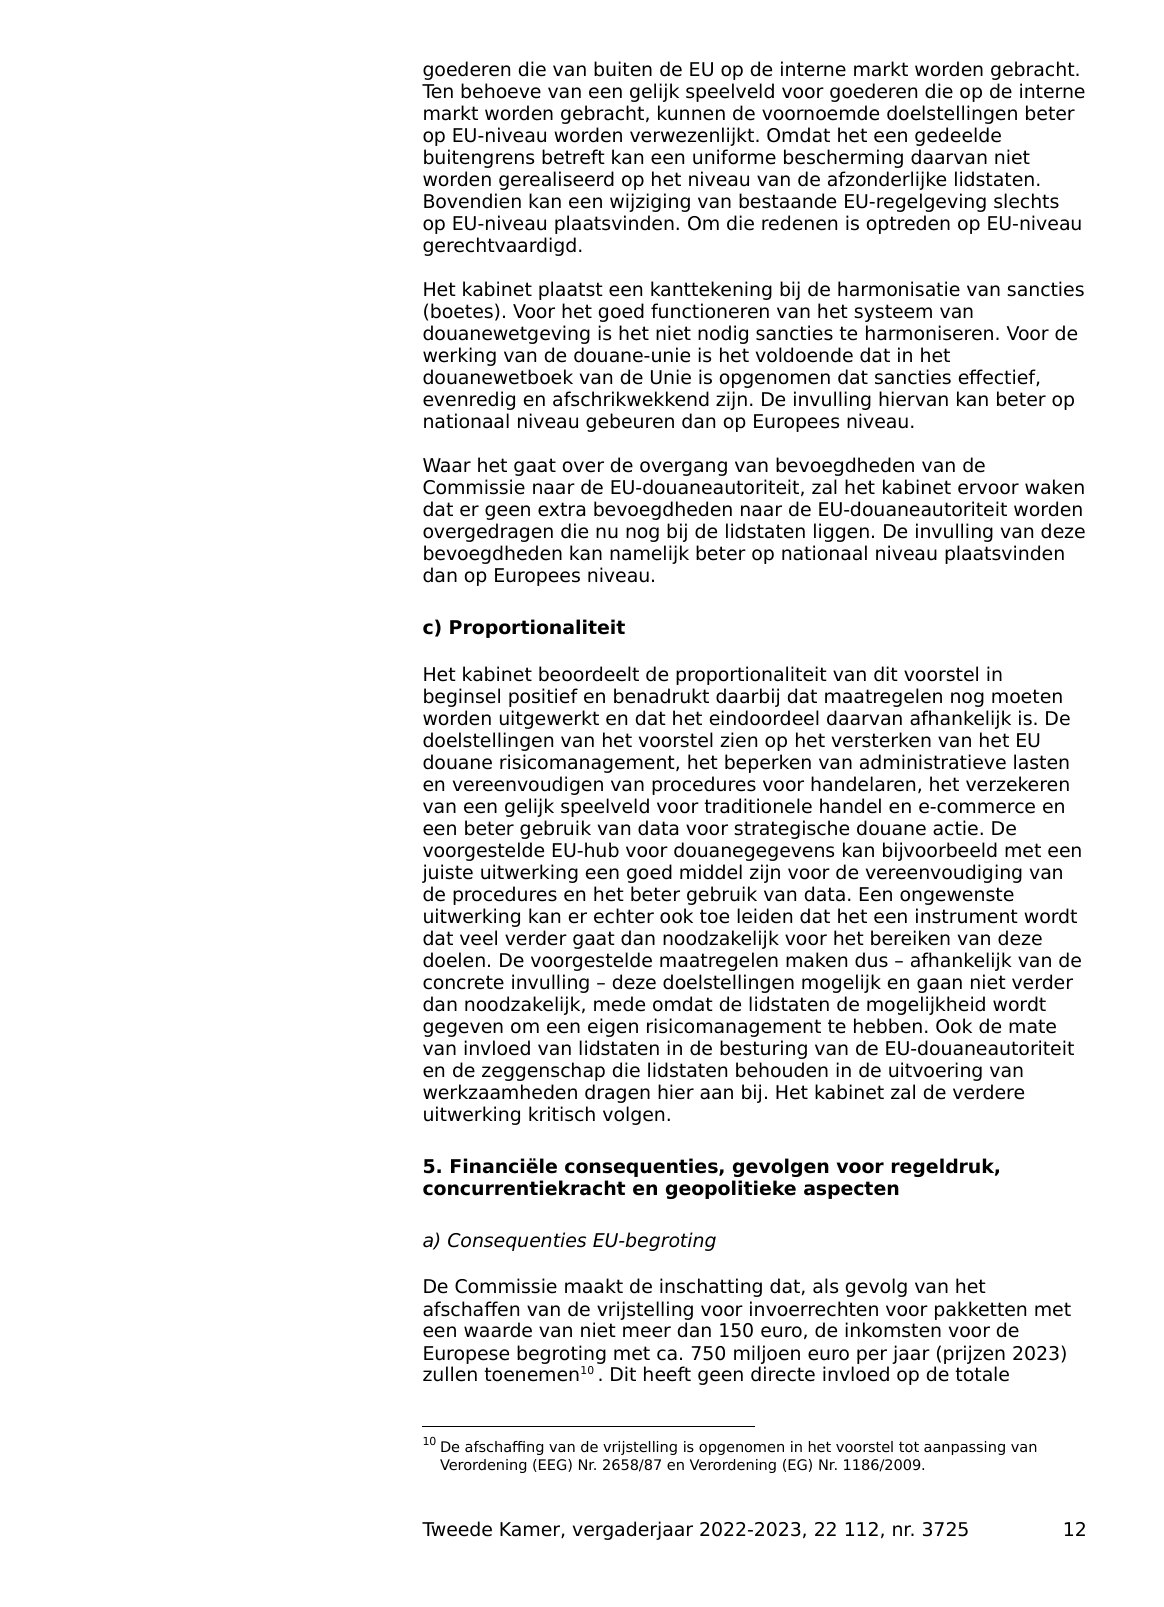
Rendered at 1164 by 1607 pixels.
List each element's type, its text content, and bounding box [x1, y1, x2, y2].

text De Commissie maakt de inschatting dat, als gevolg van het afschaffen van de vrijstelling voor invoerrechten voor pakketten met een waarde van niet meer dan 150 euro, de inkomsten voor de Europese begroting met ca. 750 miljoen euro per jaar (prijzen 2023) zullen toenemen. Dit heeft geen directe invloed op de totale [422, 1276, 1087, 1386]
text goederen die van buiten de EU op de interne markt worden gebracht. Ten behoeve van een gelijk speelveld voor goederen die op de interne markt worden gebracht, kunnen de voornoemde doelstellingen beter op EU-niveau worden verwezenlijkt. Omdat het een gedeelde buitengrens betreft kan een uniforme bescherming daarvan niet worden gerealiseerd op het niveau van de afzonderlijke lidstaten. Bovendien kan een wijziging van bestaande EU-regelgeving slechts op EU-niveau plaatsvinden. Om die redenen is optreden op EU-niveau gerechtvaardigd. [422, 59, 1087, 257]
text Het kabinet beoordeelt de proportionaliteit van dit voorstel in beginsel positief en benadrukt daarbij dat maatregelen nog moeten worden uitgewerkt en dat het eindoordeel daarvan afhankelijk is. De doelstellingen van het voorstel zien op het versterken van het EU douane risicomanagement, het beperken van administratieve lasten en vereenvoudigen van procedures voor handelaren, het verzekeren van een gelijk speelveld voor traditionele handel en e-commerce en een beter gebruik van data voor strategische douane actie. De voorgestelde EU-hub voor douanegegevens kan bijvoorbeeld met een juiste uitwerking een goed middel zijn voor de vereenvoudiging van de procedures en het beter gebruik van data. Een ongewenste uitwerking kan er echter ook toe leiden dat het een instrument wordt dat veel verder gaat dan noodzakelijk voor het bereiken van deze doelen. De voorgestelde maatregelen maken dus – afhankelijk van de concrete invulling – deze doelstellingen mogelijk en gaan niet verder dan noodzakelijk, mede omdat de lidstaten de mogelijkheid wordt gegeven om een eigen risicomanagement te hebben. Ook de mate van invloed van lidstaten in de besturing van de EU-douaneautoriteit en de zeggenschap die lidstaten behouden in de uitvoering van werkzaamheden dragen hier aan bij. Het kabinet zal de verdere uitwerking kritisch volgen. [422, 664, 1087, 1126]
text De afschaffing van de vrijstelling is opgenomen in het voorstel tot aanpassing van Verordening (EEG) Nr. 2658/87 en Verordening (EG) Nr. 1186/2009. [422, 1435, 1087, 1474]
text Het kabinet plaatst een kanttekening bij de harmonisatie van sancties (boetes). Voor het goed functioneren van het systeem van douanewetgeving is het niet nodig sancties te harmoniseren. Voor de werking van de douane-unie is het voldoende dat in het douanewetboek van de Unie is opgenomen dat sancties effectief, evenredig en afschrikwekkend zijn. De invulling hiervan kan beter op nationaal niveau gebeuren dan op Europees niveau. [422, 279, 1087, 433]
subtitle c) Proportionaliteit [422, 617, 1087, 639]
subtitle 5. Financiële consequenties, gevolgen voor regeldruk, concurrentiekracht en geopolitieke aspecten [422, 1156, 1087, 1199]
subtitle a) Consequenties EU-begroting [422, 1229, 1087, 1251]
text Waar het gaat over de overgang van bevoegdheden van de Commissie naar de EU-douaneautoriteit, zal het kabinet ervoor waken dat er geen extra bevoegdheden naar de EU-douaneautoriteit worden overgedragen die nu nog bij de lidstaten liggen. De invulling van deze bevoegdheden kan namelijk beter op nationaal niveau plaatsvinden dan op Europees niveau. [422, 455, 1087, 587]
